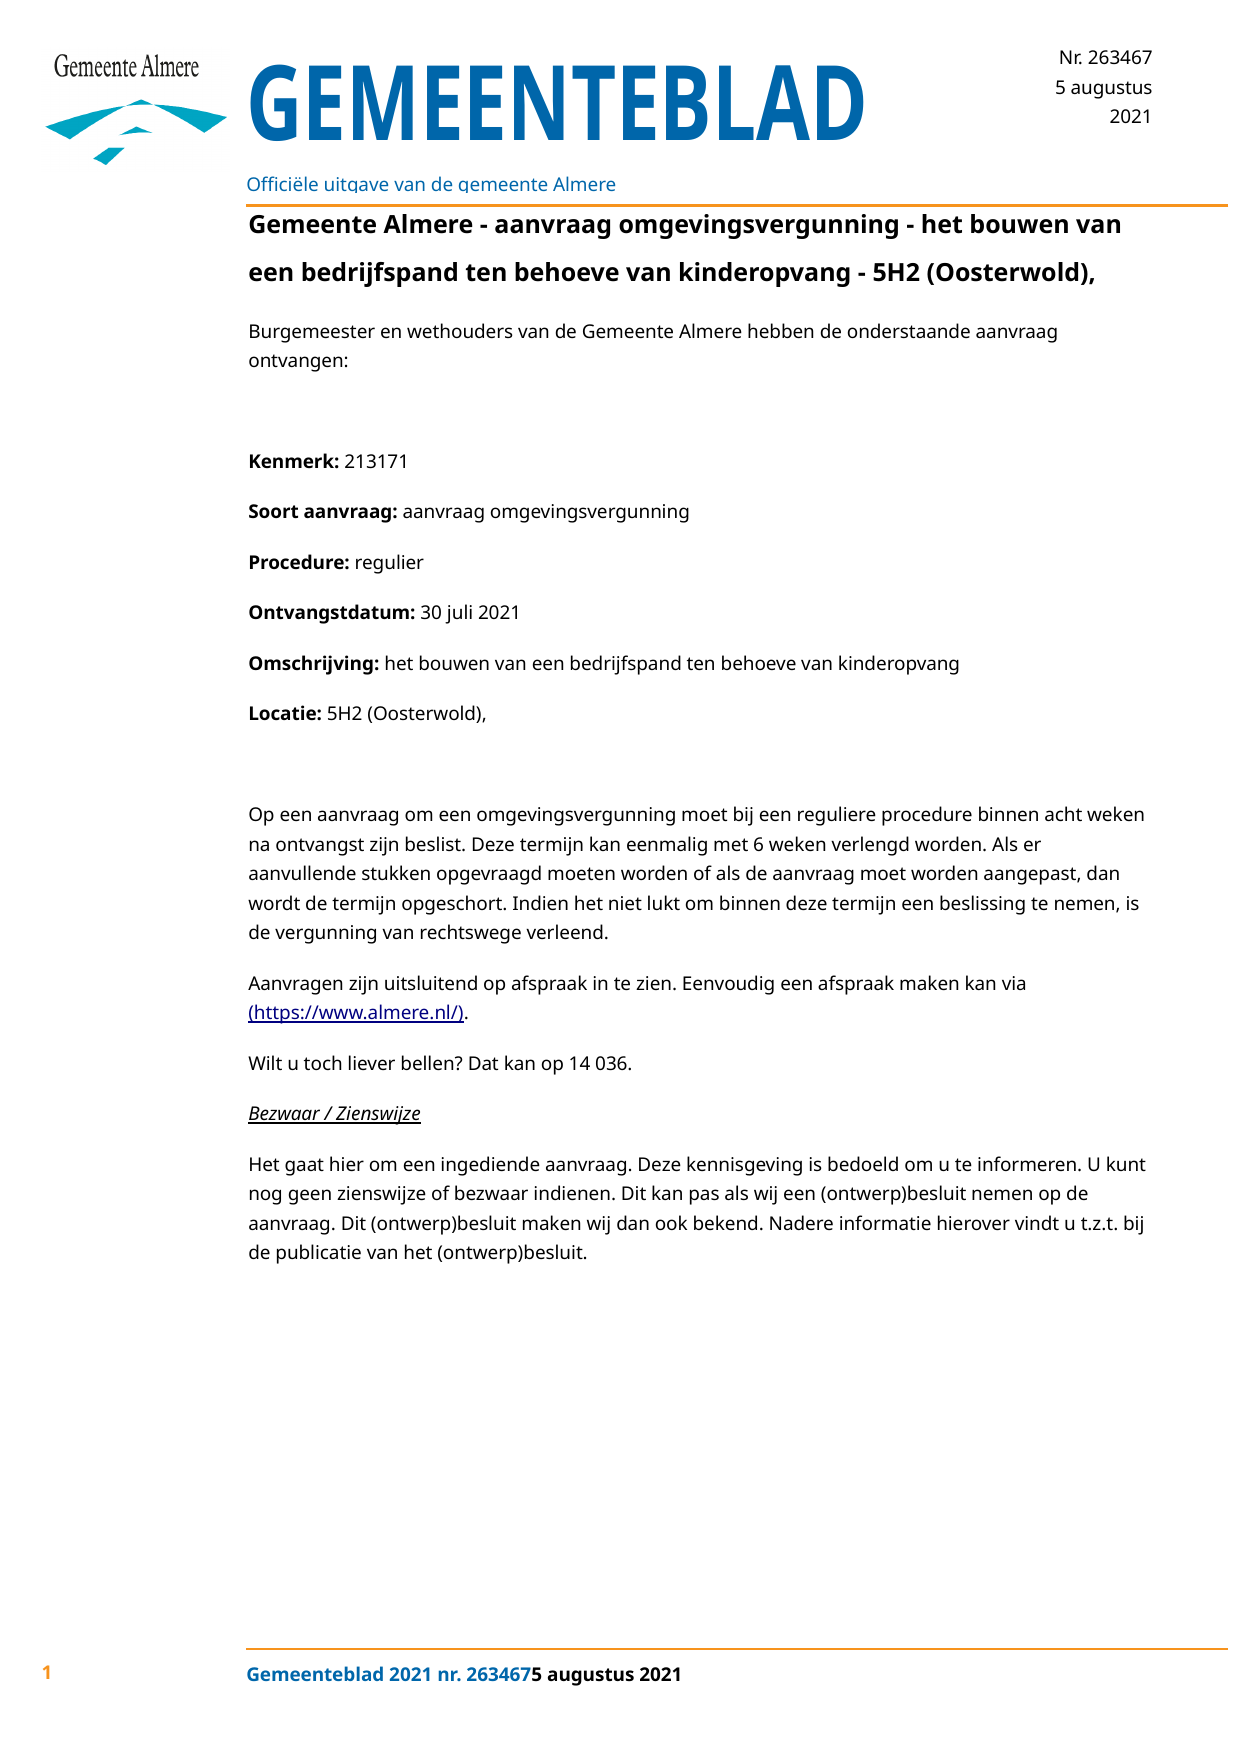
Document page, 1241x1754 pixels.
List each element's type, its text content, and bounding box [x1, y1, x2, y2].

text Het gaat hier om een ingediende aanvraag. Deze kennisgeving is bedoeld om u te informeren. U kunt nog geen zienswijze of bezwaar indienen. Dit kan pas als wij een (ontwerp)besluit nemen op de aanvraag. Dit (ontwerp)besluit maken wij dan ook bekend. Nadere informatie hierover vindt u t.z.t. bij de publicatie van het (ontwerp)besluit. [248, 1151, 1152, 1265]
text Procedure: regulier [248, 549, 1152, 575]
text Bezwaar / Zienswijze [248, 1100, 1152, 1126]
text Omschrijving: het bouwen van een bedrijfspand ten behoeve van kinderopvang [248, 650, 1152, 676]
text Kenmerk: 213171 [248, 448, 1152, 474]
text Ontvangstdatum: 30 juli 2021 [248, 599, 1152, 625]
text Op een aanvraag om een omgevingsvergunning moet bij een reguliere procedure binnen acht weken na ontvangst zijn beslist. Deze termijn kan eenmalig met 6 weken verlengd worden. Als er aanvullende stukken opgevraagd moeten worden of als de aanvraag moet worden aangepast, dan wordt de termijn opgeschort. Indien het niet lukt om binnen deze termijn een beslissing te nemen, is de vergunning van rechtswege verleend. [248, 801, 1152, 945]
text Wilt u toch liever bellen? Dat kan op 14 036. [248, 1050, 1152, 1076]
text Soort aanvraag: aanvraag omgevingsvergunning [248, 499, 1152, 524]
text Gemeente Almere - aanvraag omgevingsvergunning - het bouwen van een bedrijfspand ten behoeve van kinderopvang - 5H2 (Oosterwold), [248, 207, 1152, 288]
picture [41, 47, 231, 172]
text Locatie: 5H2 (Oosterwold), [248, 700, 1152, 726]
text Aanvragen zijn uitsluitend op afspraak in te zien. Eenvoudig een afspraak maken kan via (https://www.almere.nl/). [248, 970, 1152, 1025]
text Burgemeester en wethouders van de Gemeente Almere hebben de onderstaande aanvraag ontvangen: [248, 318, 1152, 373]
